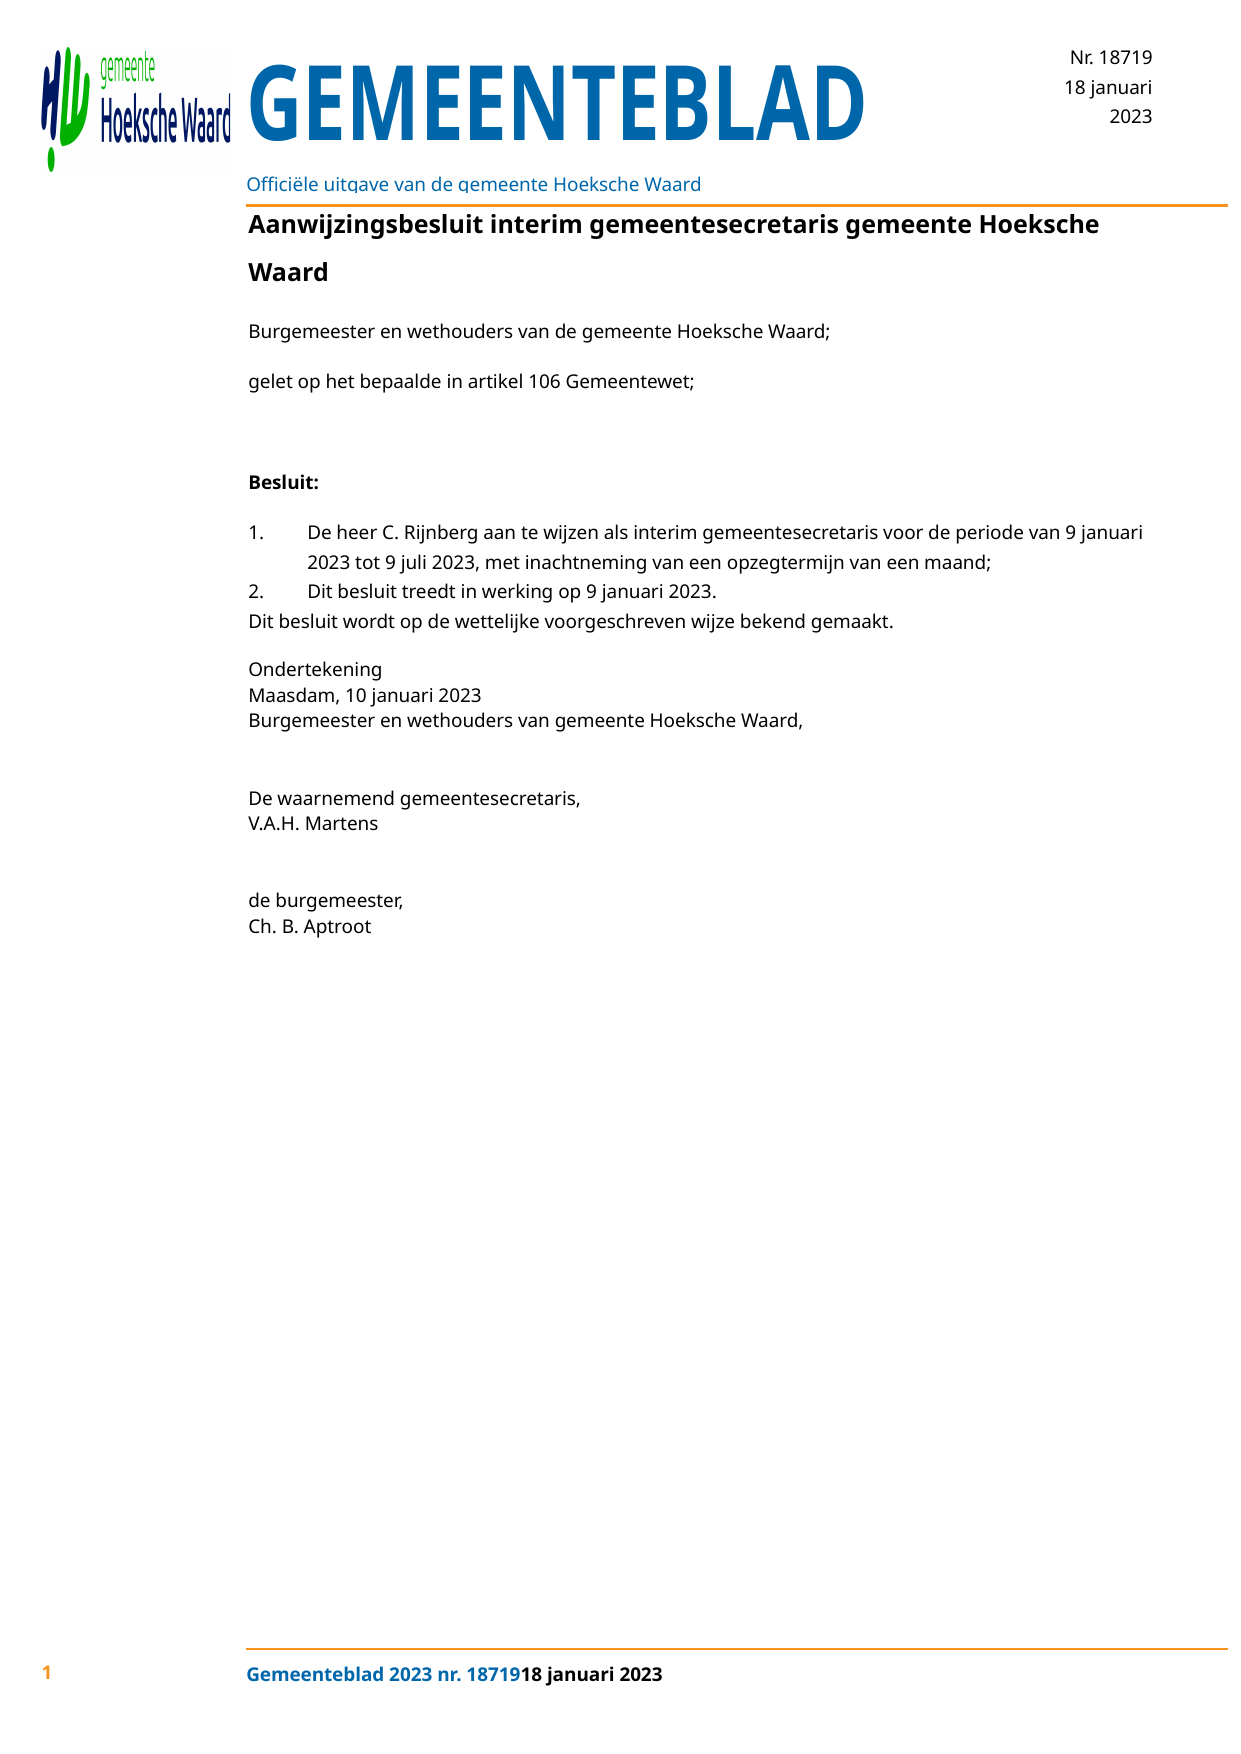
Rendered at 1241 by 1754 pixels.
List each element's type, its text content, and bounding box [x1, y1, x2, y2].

text gelet op het bepaalde in artikel 106 Gemeentewet; [248, 368, 1152, 394]
text Ondertekening [248, 656, 1152, 682]
text Burgemeester en wethouders van de gemeente Hoeksche Waard; [248, 318, 1152, 344]
text de burgemeester, [248, 888, 1152, 913]
text Burgemeester en wethouders van gemeente Hoeksche Waard, [248, 708, 1152, 733]
text Dit besluit wordt op de wettelijke voorgeschreven wijze bekend gemaakt. [248, 608, 1152, 634]
text Maasdam, 10 januari 2023 [248, 682, 1152, 708]
text Ch. B. Aptroot [248, 913, 1152, 939]
text V.A.H. Martens [248, 811, 1152, 836]
picture [41, 47, 231, 172]
list Dit besluit treedt in werking op 9 januari 2023. [248, 579, 1152, 604]
text De waarnemend gemeentesecretaris, [248, 785, 1152, 811]
text Besluit: [248, 469, 1152, 495]
list De heer C. Rijnberg aan te wijzen als interim gemeentesecretaris voor de periode van 9 januari 2023 tot 9 juli 2023, met inachtneming van een opzegtermijn van een maand; [248, 519, 1152, 575]
text Aanwijzingsbesluit interim gemeentesecretaris gemeente Hoeksche Waard [248, 207, 1152, 288]
